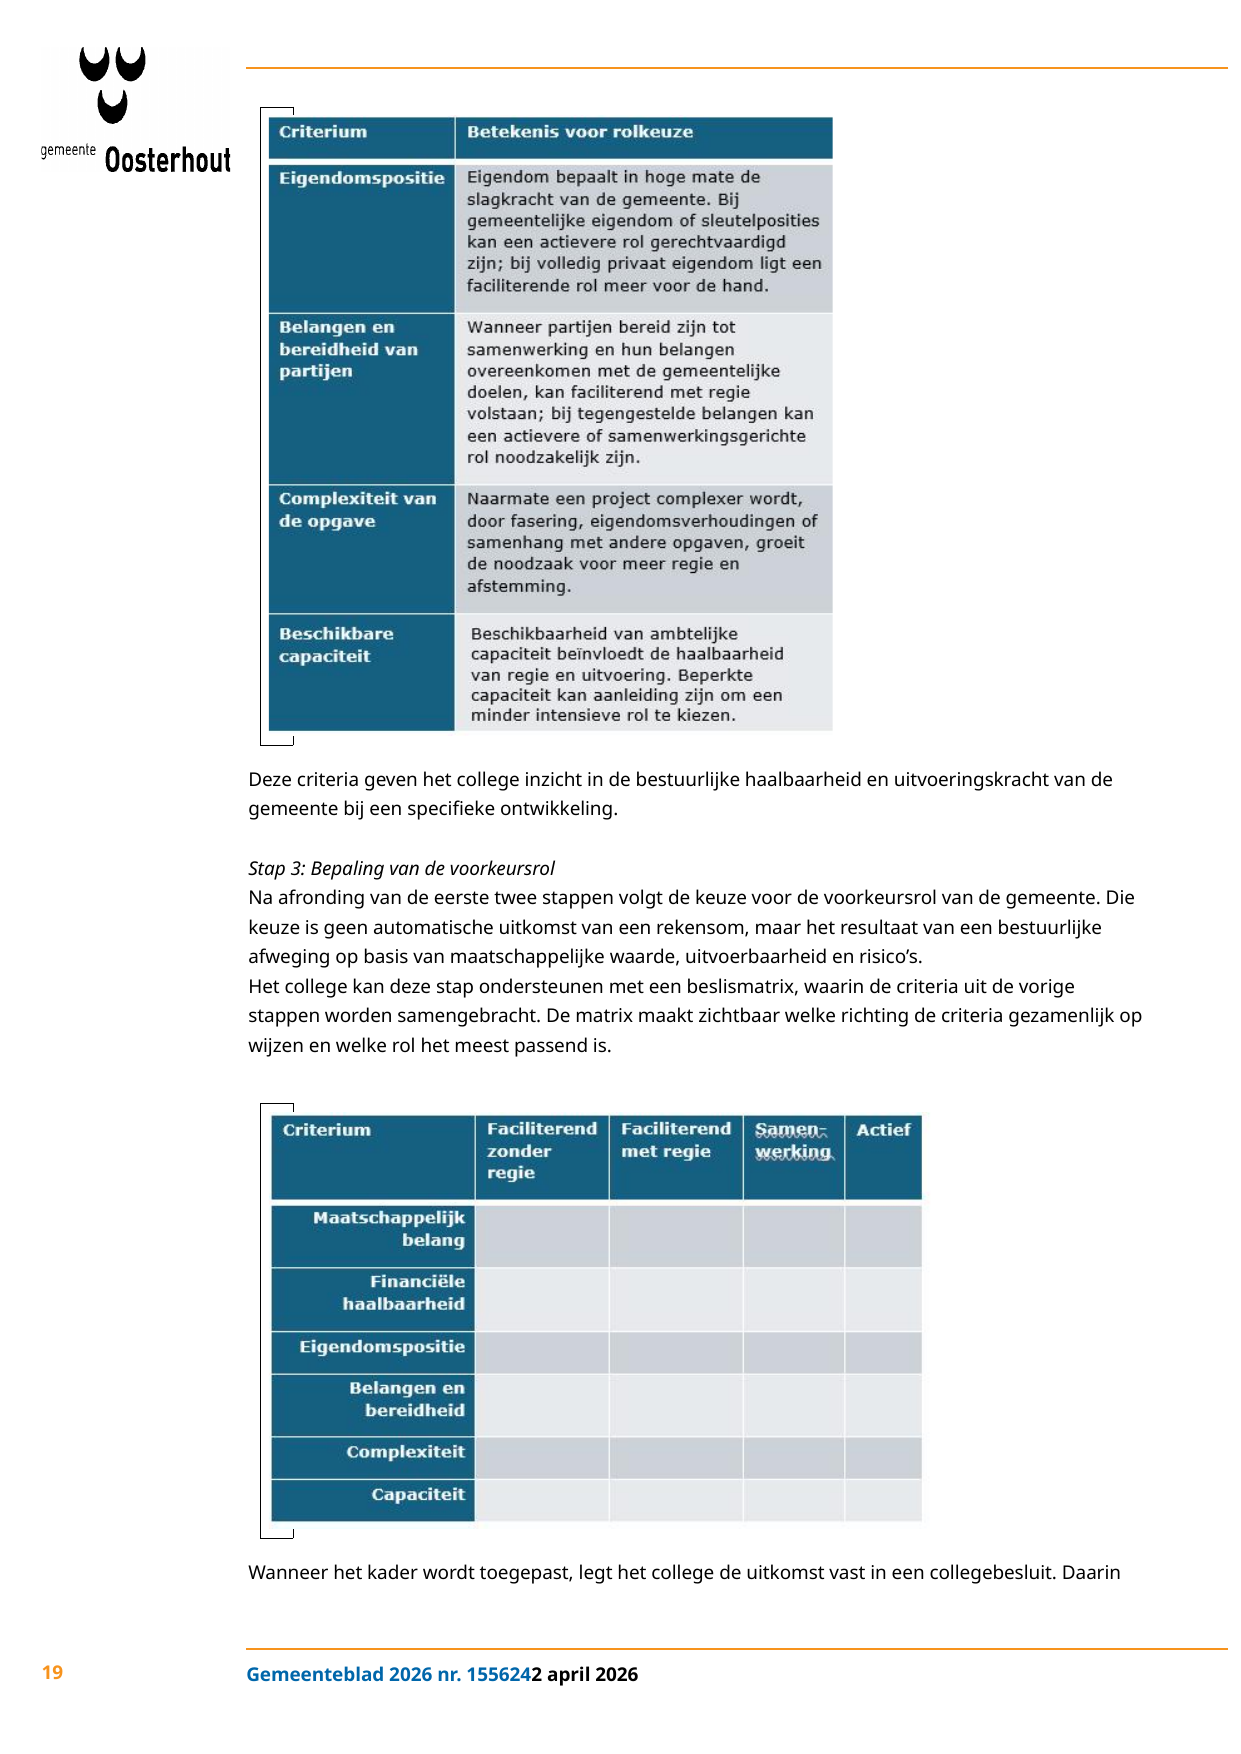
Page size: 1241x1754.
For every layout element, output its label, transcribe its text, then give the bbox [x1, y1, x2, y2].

text Stap 3: Bepaling van de voorkeursrol [248, 855, 1152, 881]
picture [268, 1112, 932, 1529]
text Het college kan deze stap ondersteunen met een beslismatrix, waarin de criteria uit de vorige stappen worden samengebracht. De matrix maakt zichtbaar welke richting de criteria gezamenlijk op wijzen en welke rol het meest passend is. [248, 973, 1152, 1058]
text Deze criteria geven het college inzicht in de bestuurlijke haalbaarheid en uitvoeringskracht van de gemeente bij een specifieke ontwikkeling. [248, 766, 1152, 821]
text Wanneer het kader wordt toegepast, legt het college de uitkomst vast in een collegebesluit. Daarin [248, 1559, 1152, 1585]
text Na afronding van de eerste twee stappen volgt de keuze voor de voorkeursrol van de gemeente. Die keuze is geen automatische uitkomst van een rekensom, maar het resultaat van een bestuurlijke afweging op basis van maatschappelijke waarde, uitvoerbaarheid en risico’s. [248, 884, 1152, 969]
picture [41, 47, 231, 172]
picture [268, 115, 833, 736]
